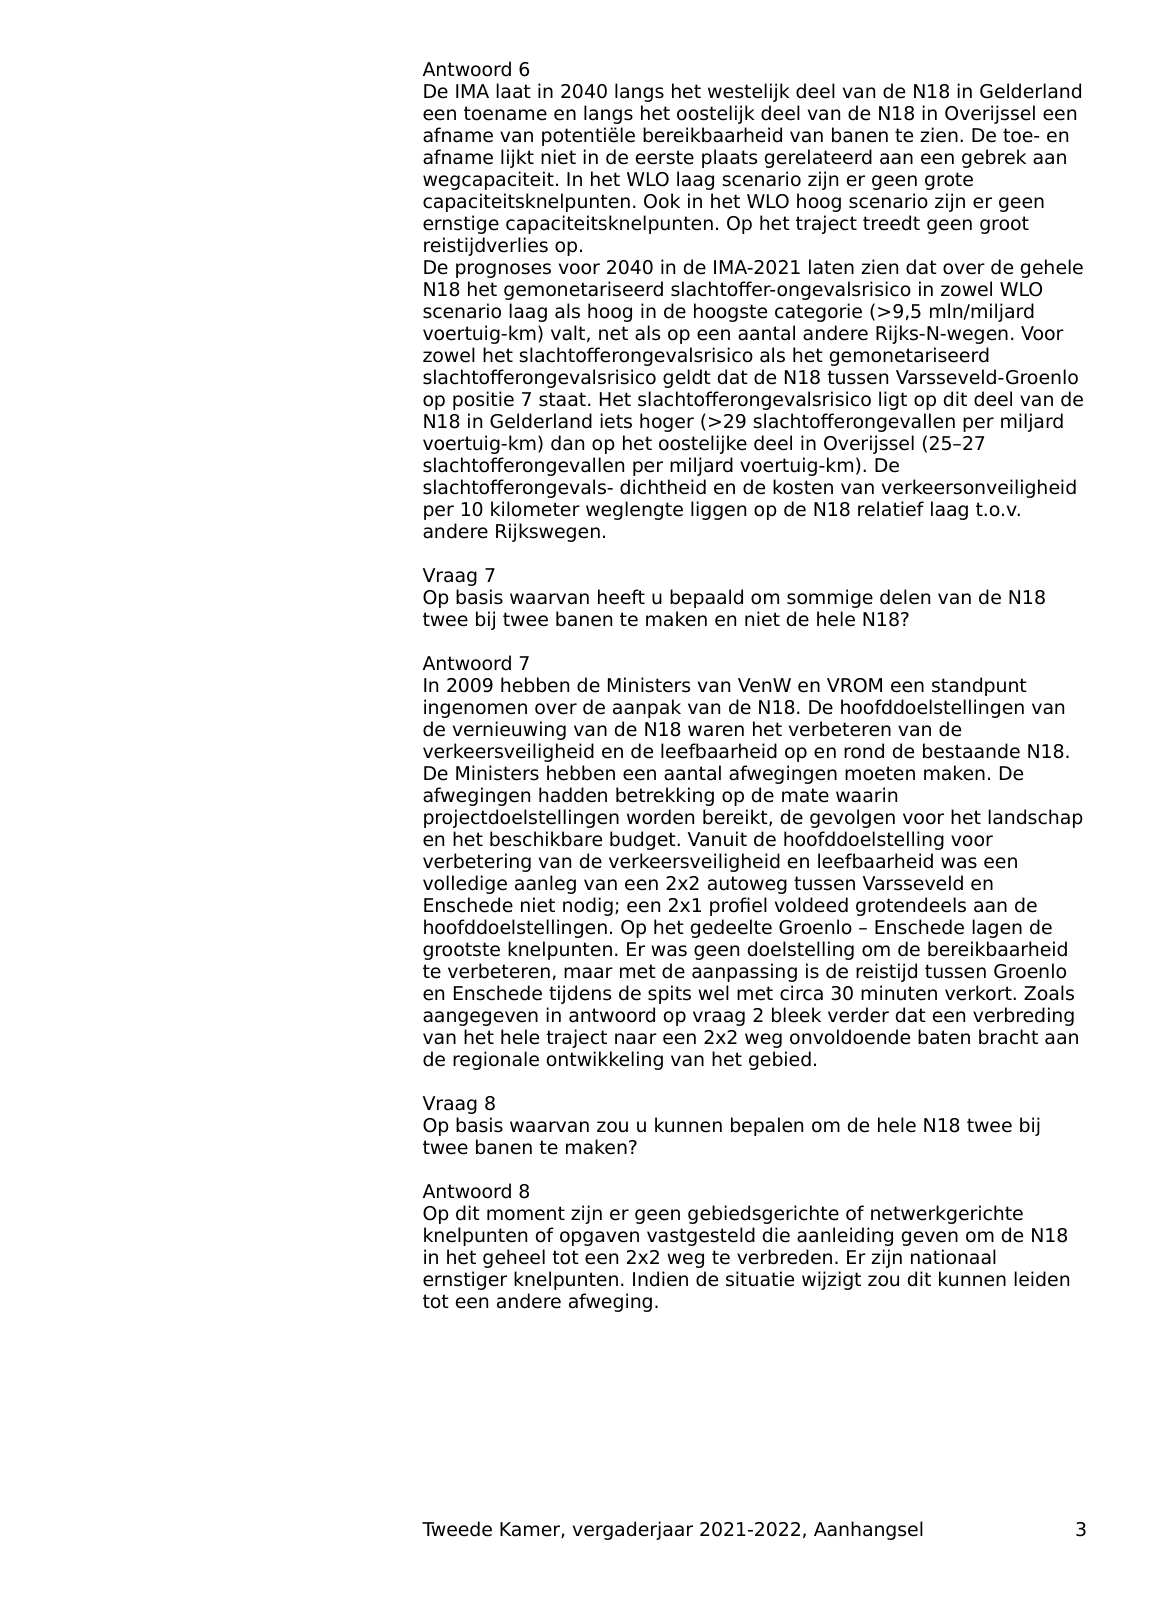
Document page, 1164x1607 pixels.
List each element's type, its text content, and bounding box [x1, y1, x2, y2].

text In 2009 hebben de Ministers van VenW en VROM een standpunt ingenomen over de aanpak van de N18. De hoofddoelstellingen van de vernieuwing van de N18 waren het verbeteren van de verkeersveiligheid en de leefbaarheid op en rond de bestaande N18. De Ministers hebben een aantal afwegingen moeten maken. De afwegingen hadden betrekking op de mate waarin projectdoelstellingen worden bereikt, de gevolgen voor het landschap en het beschikbare budget. Vanuit de hoofddoelstelling voor verbetering van de verkeersveiligheid en leefbaarheid was een volledige aanleg van een 2x2 autoweg tussen Varsseveld en Enschede niet nodig; een 2x1 profiel voldeed grotendeels aan de hoofddoelstellingen. Op het gedeelte Groenlo – Enschede lagen de grootste knelpunten. Er was geen doelstelling om de bereikbaarheid te verbeteren, maar met de aanpassing is de reistijd tussen Groenlo en Enschede tijdens de spits wel met circa 30 minuten verkort. Zoals aangegeven in antwoord op vraag 2 bleek verder dat een verbreding van het hele traject naar een 2x2 weg onvoldoende baten bracht aan de regionale ontwikkeling van het gebied. [422, 675, 1087, 1071]
text Antwoord 7 [422, 653, 1087, 675]
text Antwoord 6 [422, 59, 1087, 81]
text Op basis waarvan zou u kunnen bepalen om de hele N18 twee bij twee banen te maken? [422, 1115, 1087, 1159]
text De IMA laat in 2040 langs het westelijk deel van de N18 in Gelderland een toename en langs het oostelijk deel van de N18 in Overijssel een afname van potentiële bereikbaarheid van banen te zien. De toe- en afname lijkt niet in de eerste plaats gerelateerd aan een gebrek aan wegcapaciteit. In het WLO laag scenario zijn er geen grote capaciteitsknelpunten. Ook in het WLO hoog scenario zijn er geen ernstige capaciteitsknelpunten. Op het traject treedt geen groot reistijdverlies op. [422, 81, 1087, 257]
text Vraag 8 [422, 1093, 1087, 1115]
text Antwoord 8 [422, 1181, 1087, 1203]
text Op dit moment zijn er geen gebiedsgerichte of netwerkgerichte knelpunten of opgaven vastgesteld die aanleiding geven om de N18 in het geheel tot een 2x2 weg te verbreden. Er zijn nationaal ernstiger knelpunten. Indien de situatie wijzigt zou dit kunnen leiden tot een andere afweging. [422, 1203, 1087, 1313]
text Vraag 7 [422, 565, 1087, 587]
text De prognoses voor 2040 in de IMA-2021 laten zien dat over de gehele N18 het gemonetariseerd slachtoffer-ongevalsrisico in zowel WLO scenario laag als hoog in de hoogste categorie (>9,5 mln/miljard voertuig-km) valt, net als op een aantal andere Rijks-N-wegen. Voor zowel het slachtofferongevalsrisico als het gemonetariseerd slachtofferongevalsrisico geldt dat de N18 tussen Varsseveld-Groenlo op positie 7 staat. Het slachtofferongevalsrisico ligt op dit deel van de N18 in Gelderland iets hoger (>29 slachtofferongevallen per miljard voertuig-km) dan op het oostelijke deel in Overijssel (25–27 slachtofferongevallen per miljard voertuig-km). De slachtofferongevals- dichtheid en de kosten van verkeersonveiligheid per 10 kilometer weglengte liggen op de N18 relatief laag t.o.v. andere Rijkswegen. [422, 257, 1087, 543]
text Op basis waarvan heeft u bepaald om sommige delen van de N18 twee bij twee banen te maken en niet de hele N18? [422, 587, 1087, 631]
